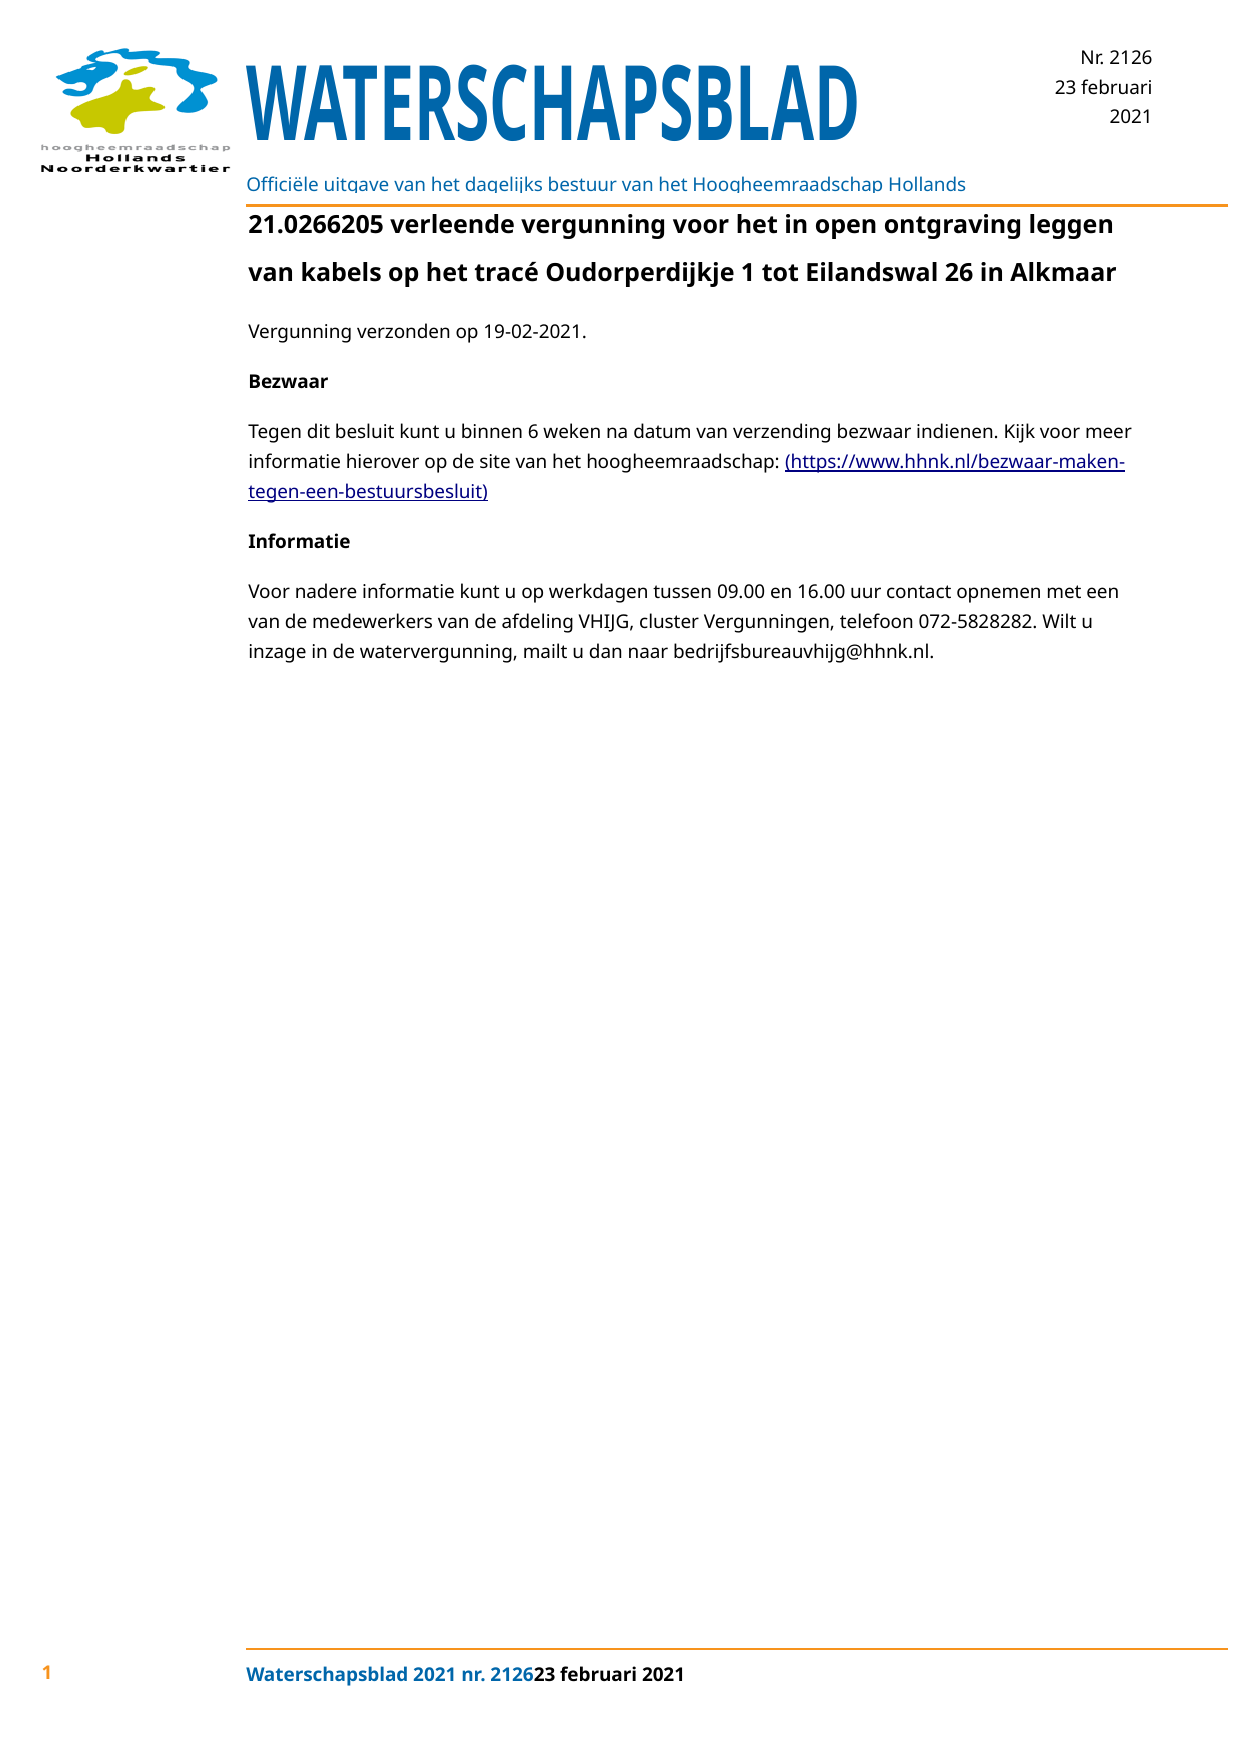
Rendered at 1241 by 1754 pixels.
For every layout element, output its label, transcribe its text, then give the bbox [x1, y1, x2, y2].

text Vergunning verzonden op 19-02-2021. [248, 318, 1152, 344]
text 21.0266205 verleende vergunning voor het in open ontgraving leggen van kabels op het tracé Oudorperdijkje 1 tot Eilandswal 26 in Alkmaar [248, 207, 1152, 288]
text Voor nadere informatie kunt u op werkdagen tussen 09.00 en 16.00 uur contact opnemen met een van de medewerkers van de afdeling VHIJG, cluster Vergunningen, telefoon 072-5828282. Wilt u inzage in de watervergunning, mailt u dan naar bedrijfsbureauvhijg@hhnk.nl. [248, 579, 1152, 664]
text Tegen dit besluit kunt u binnen 6 weken na datum van verzending bezwaar indienen. Kijk voor meer informatie hierover op de site van het hoogheemraadschap: (https://www.hhnk.nl/bezwaar-maken-tegen-een-bestuursbesluit) [248, 419, 1152, 504]
text Bezwaar [248, 368, 1152, 394]
text Informatie [248, 528, 1152, 554]
picture [41, 47, 231, 172]
